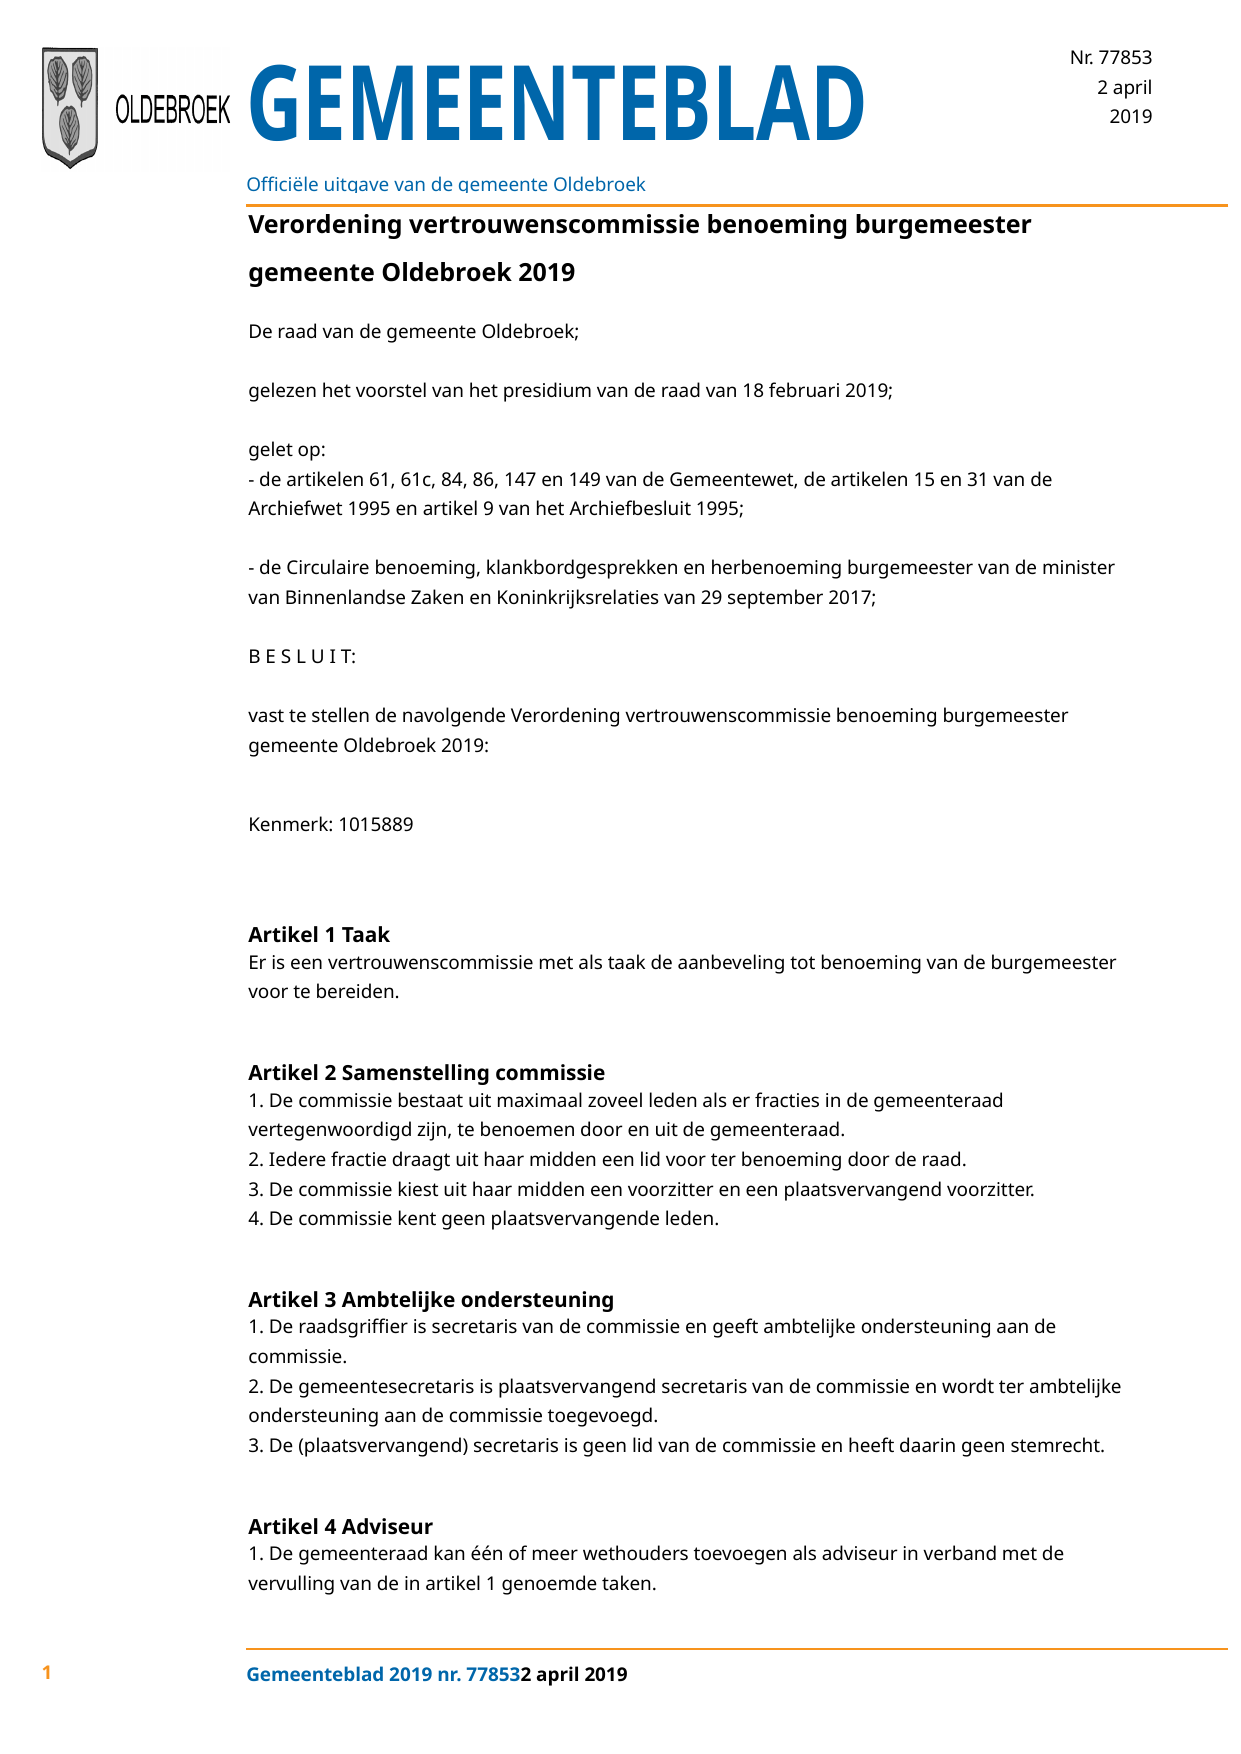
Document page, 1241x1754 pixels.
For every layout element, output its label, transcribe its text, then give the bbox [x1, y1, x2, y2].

text 3. De commissie kiest uit haar midden een voorzitter en een plaatsvervangend voorzitter. [248, 1176, 1152, 1201]
text 1. De raadsgriffier is secretaris van de commissie en geeft ambtelijke ondersteuning aan de commissie. [248, 1314, 1152, 1369]
text - de artikelen 61, 61c, 84, 86, 147 en 149 van de Gemeentewet, de artikelen 15 en 31 van de Archiefwet 1995 en artikel 9 van het Archiefbesluit 1995; [248, 466, 1152, 521]
text Verordening vertrouwenscommissie benoeming burgemeester gemeente Oldebroek 2019 [248, 207, 1152, 288]
text gelet op: [248, 436, 1152, 462]
text vast te stellen de navolgende Verordening vertrouwenscommissie benoeming burgemeester gemeente Oldebroek 2019: [248, 702, 1152, 758]
text 1. De gemeenteraad kan één of meer wethouders toevoegen als adviseur in verband met de vervulling van de in artikel 1 genoemde taken. [248, 1541, 1152, 1596]
text Artikel 1 Taak [248, 921, 1152, 949]
text 4. De commissie kent geen plaatsvervangende leden. [248, 1205, 1152, 1231]
text B E S L U I T: [248, 643, 1152, 669]
text De raad van de gemeente Oldebroek; [248, 318, 1152, 344]
text - de Circulaire benoeming, klankbordgesprekken en herbenoeming burgemeester van de minister van Binnenlandse Zaken en Koninkrijksrelaties van 29 september 2017; [248, 554, 1152, 610]
text 3. De (plaatsvervangend) secretaris is geen lid van de commissie en heeft daarin geen stemrecht. [248, 1432, 1152, 1458]
text Artikel 3 Ambtelijke ondersteuning [248, 1285, 1152, 1314]
text Artikel 2 Samenstelling commissie [248, 1058, 1152, 1087]
text 2. De gemeentesecretaris is plaatsvervangend secretaris van de commissie en wordt ter ambtelijke ondersteuning aan de commissie toegevoegd. [248, 1373, 1152, 1428]
text Kenmerk: 1015889 [248, 811, 1152, 837]
text Er is een vertrouwenscommissie met als taak de aanbeveling tot benoeming van de burgemeester voor te bereiden. [248, 949, 1152, 1004]
text gelezen het voorstel van het presidium van de raad van 18 februari 2019; [248, 377, 1152, 403]
text Artikel 4 Adviseur [248, 1512, 1152, 1541]
text 1. De commissie bestaat uit maximaal zoveel leden als er fracties in de gemeenteraad vertegenwoordigd zijn, te benoemen door en uit de gemeenteraad. [248, 1087, 1152, 1142]
text 2. Iedere fractie draagt uit haar midden een lid voor ter benoeming door de raad. [248, 1146, 1152, 1172]
picture [41, 47, 231, 172]
